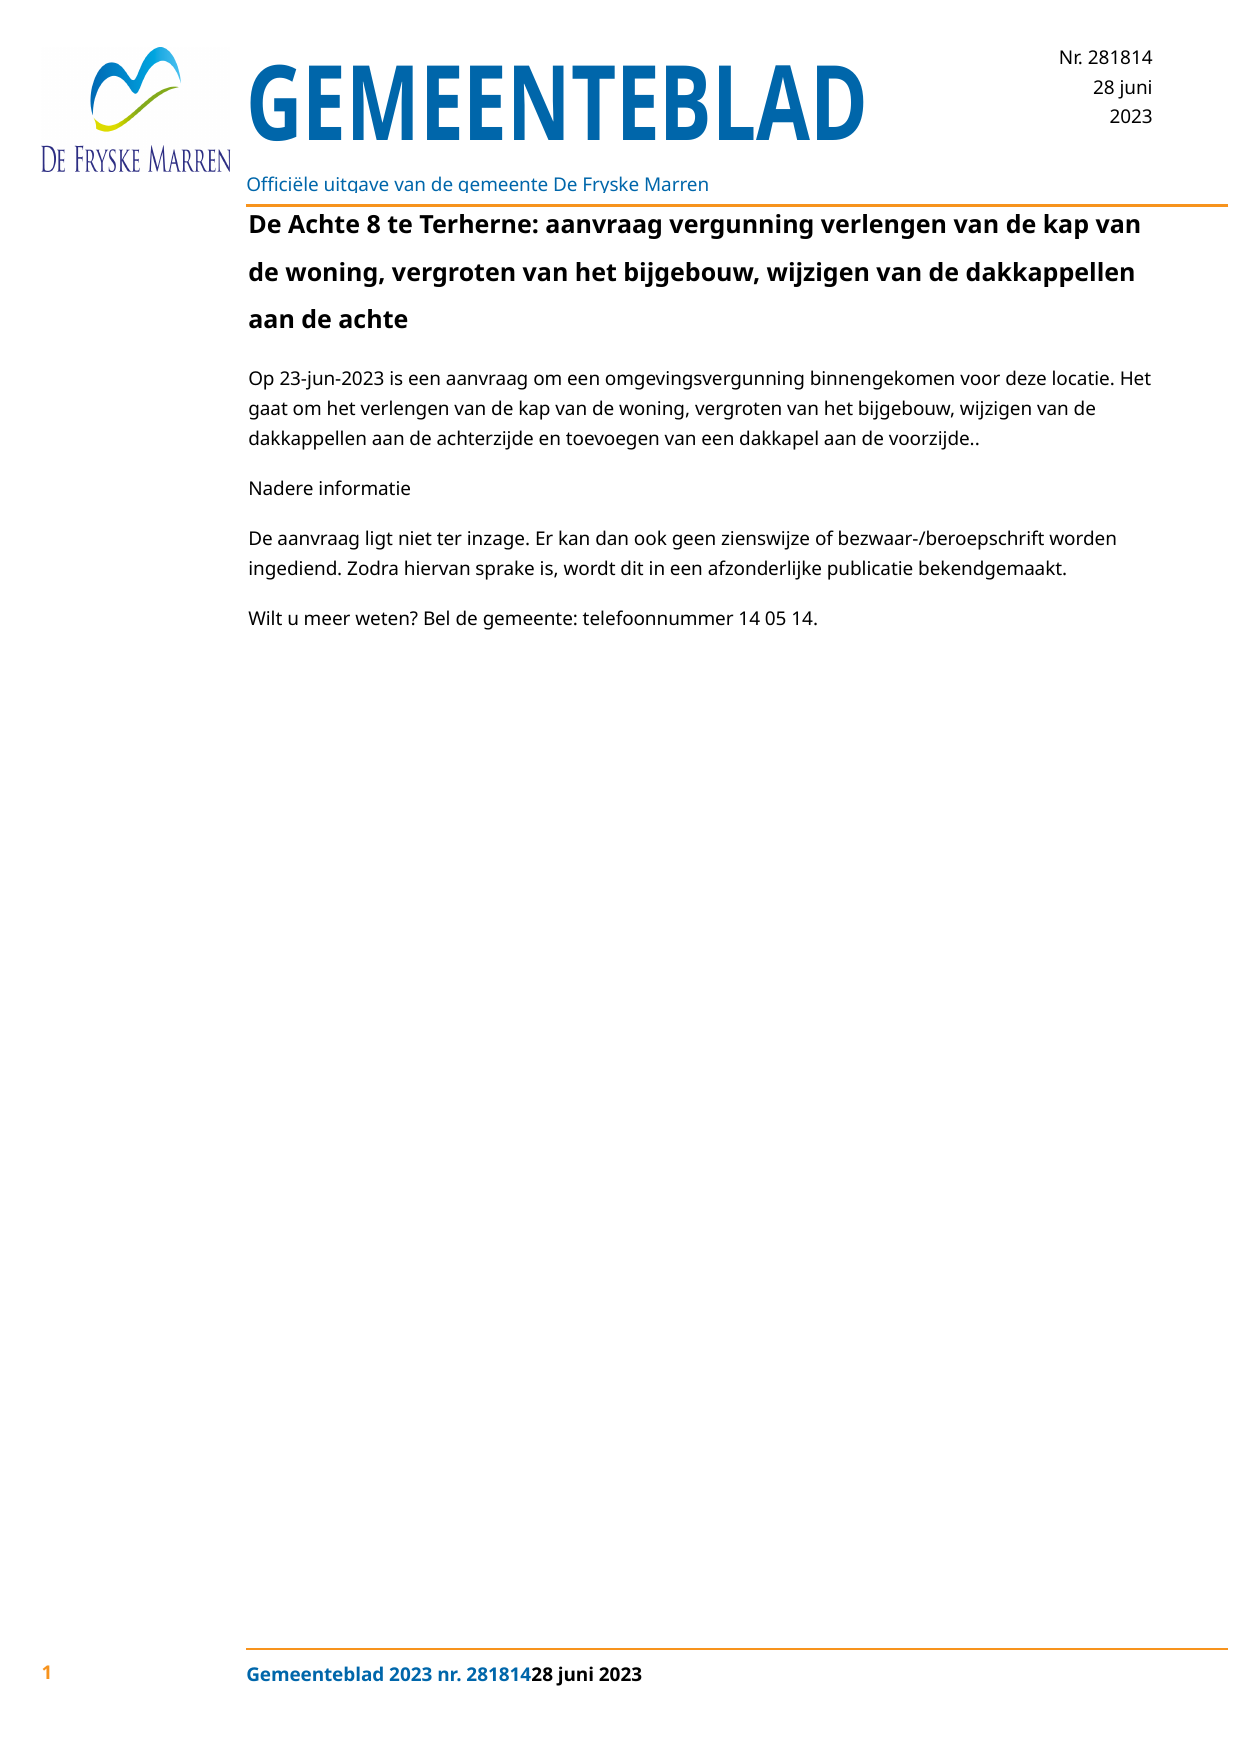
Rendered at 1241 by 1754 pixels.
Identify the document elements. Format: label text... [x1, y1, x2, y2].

text De aanvraag ligt niet ter inzage. Er kan dan ook geen zienswijze of bezwaar-/beroepschrift worden ingediend. Zodra hiervan sprake is, wordt dit in een afzonderlijke publicatie bekendgemaakt. [248, 526, 1152, 581]
picture [41, 47, 231, 172]
text De Achte 8 te Terherne: aanvraag vergunning verlengen van de kap van de woning, vergroten van het bijgebouw, wijzigen van de dakkappellen aan de achte [248, 207, 1152, 336]
text Op 23-jun-2023 is een aanvraag om een omgevingsvergunning binnengekomen voor deze locatie. Het gaat om het verlengen van de kap van de woning, vergroten van het bijgebouw, wijzigen van de dakkappellen aan de achterzijde en toevoegen van een dakkapel aan de voorzijde.. [248, 366, 1152, 450]
text Nadere informatie [248, 475, 1152, 501]
text Wilt u meer weten? Bel de gemeente: telefoonnummer 14 05 14. [248, 606, 1152, 631]
